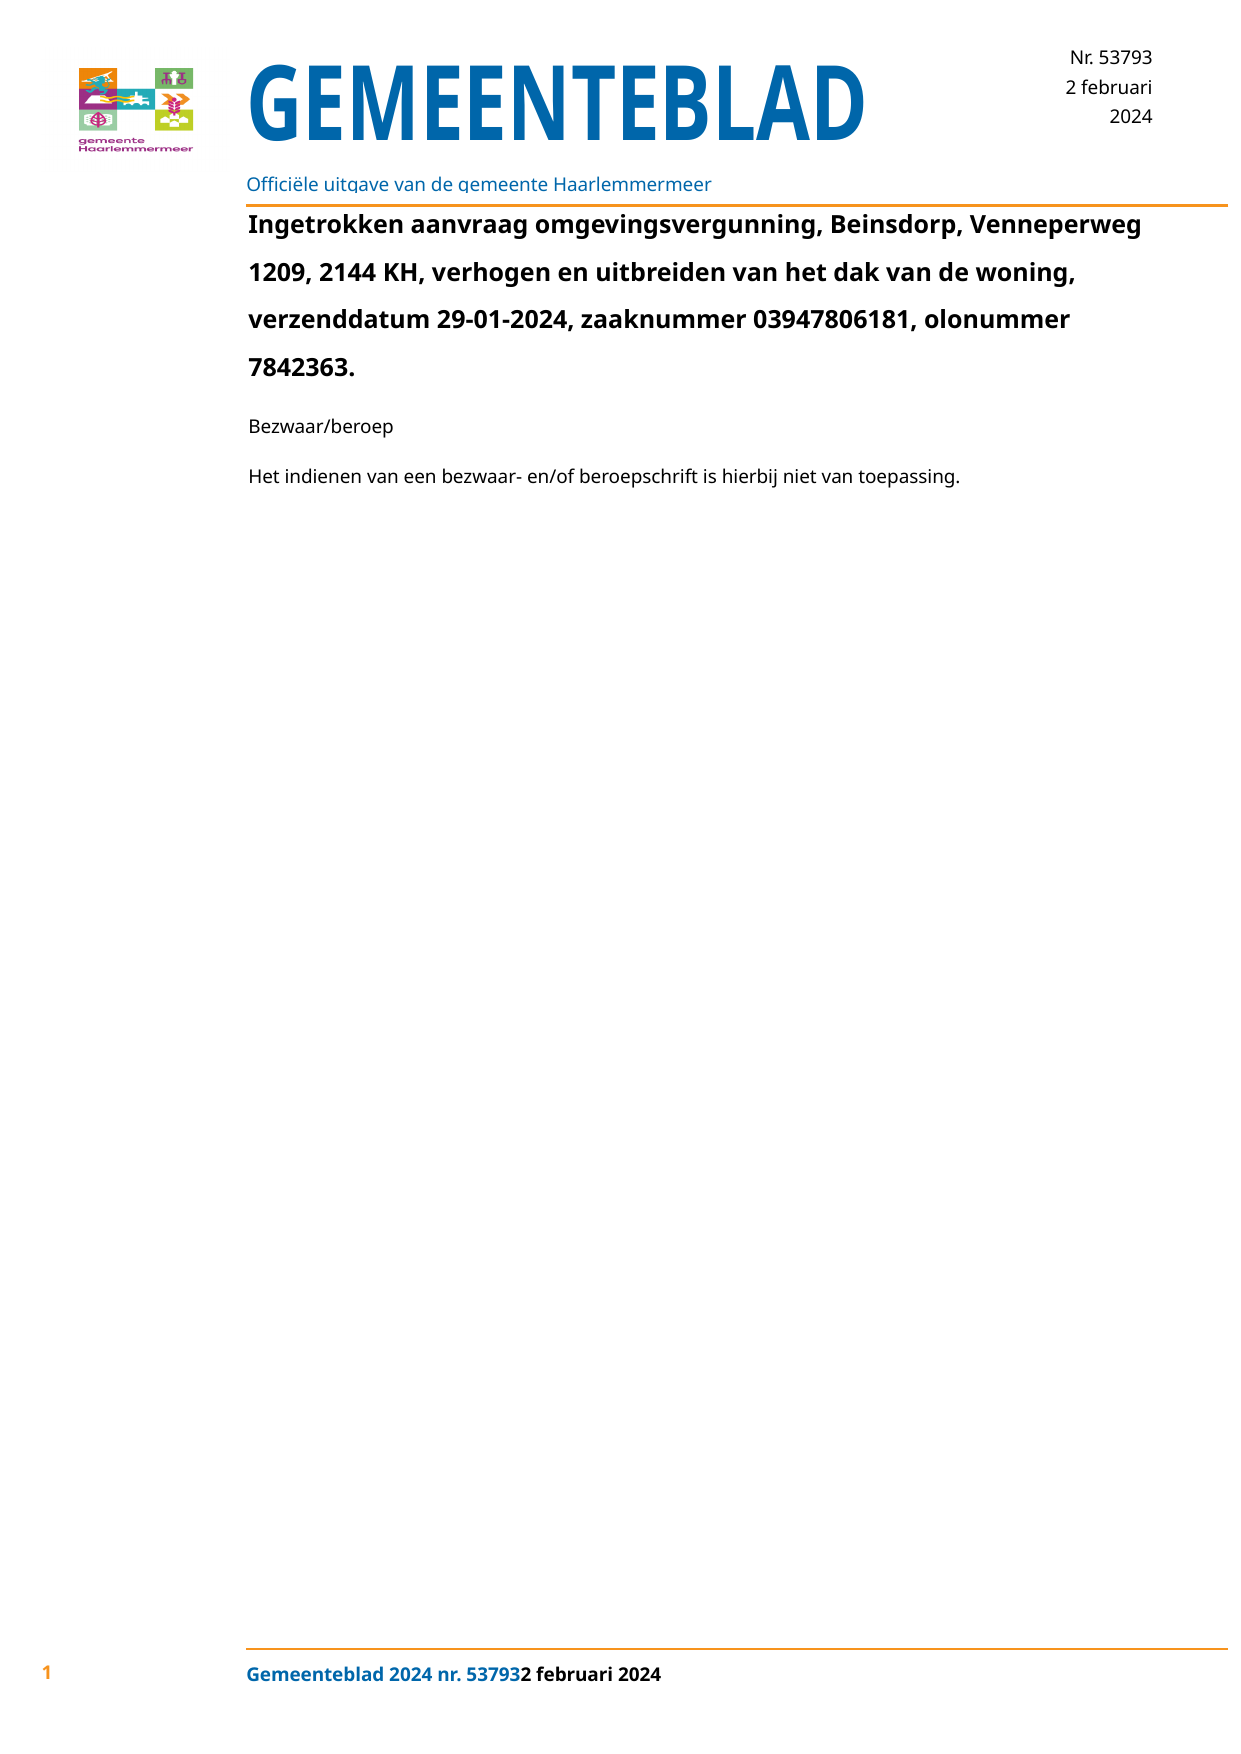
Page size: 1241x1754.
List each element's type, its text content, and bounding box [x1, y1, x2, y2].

picture [41, 47, 231, 172]
text Bezwaar/beroep [248, 413, 1152, 439]
text Ingetrokken aanvraag omgevingsvergunning, Beinsdorp, Venneperweg 1209, 2144 KH, verhogen en uitbreiden van het dak van de woning, verzenddatum 29-01-2024, zaaknummer 03947806181, olonummer 7842363. [248, 207, 1152, 384]
text Het indienen van een bezwaar- en/of beroepschrift is hierbij niet van toepassing. [248, 463, 1152, 489]
